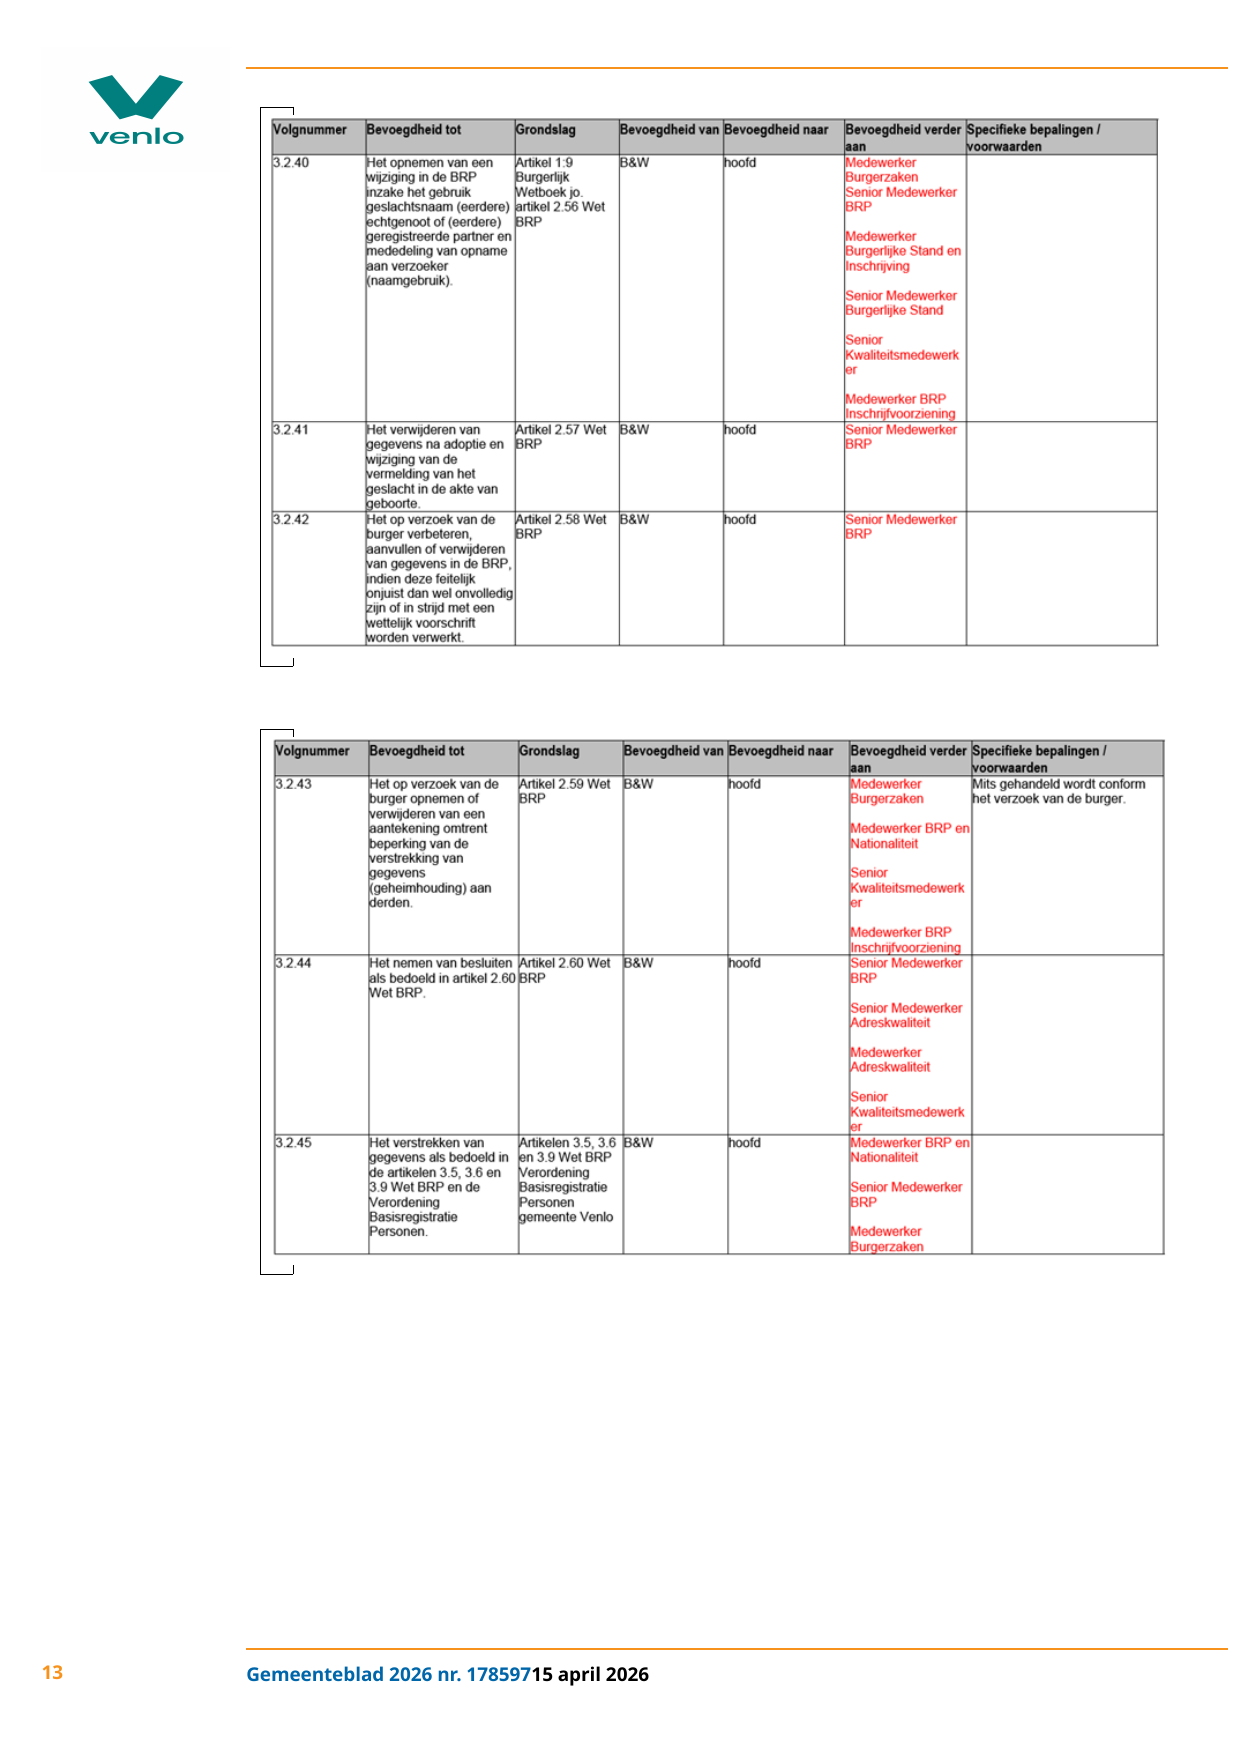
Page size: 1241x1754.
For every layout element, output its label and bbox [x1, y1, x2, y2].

picture [268, 737, 1173, 1265]
picture [41, 47, 231, 172]
picture [268, 115, 1173, 658]
